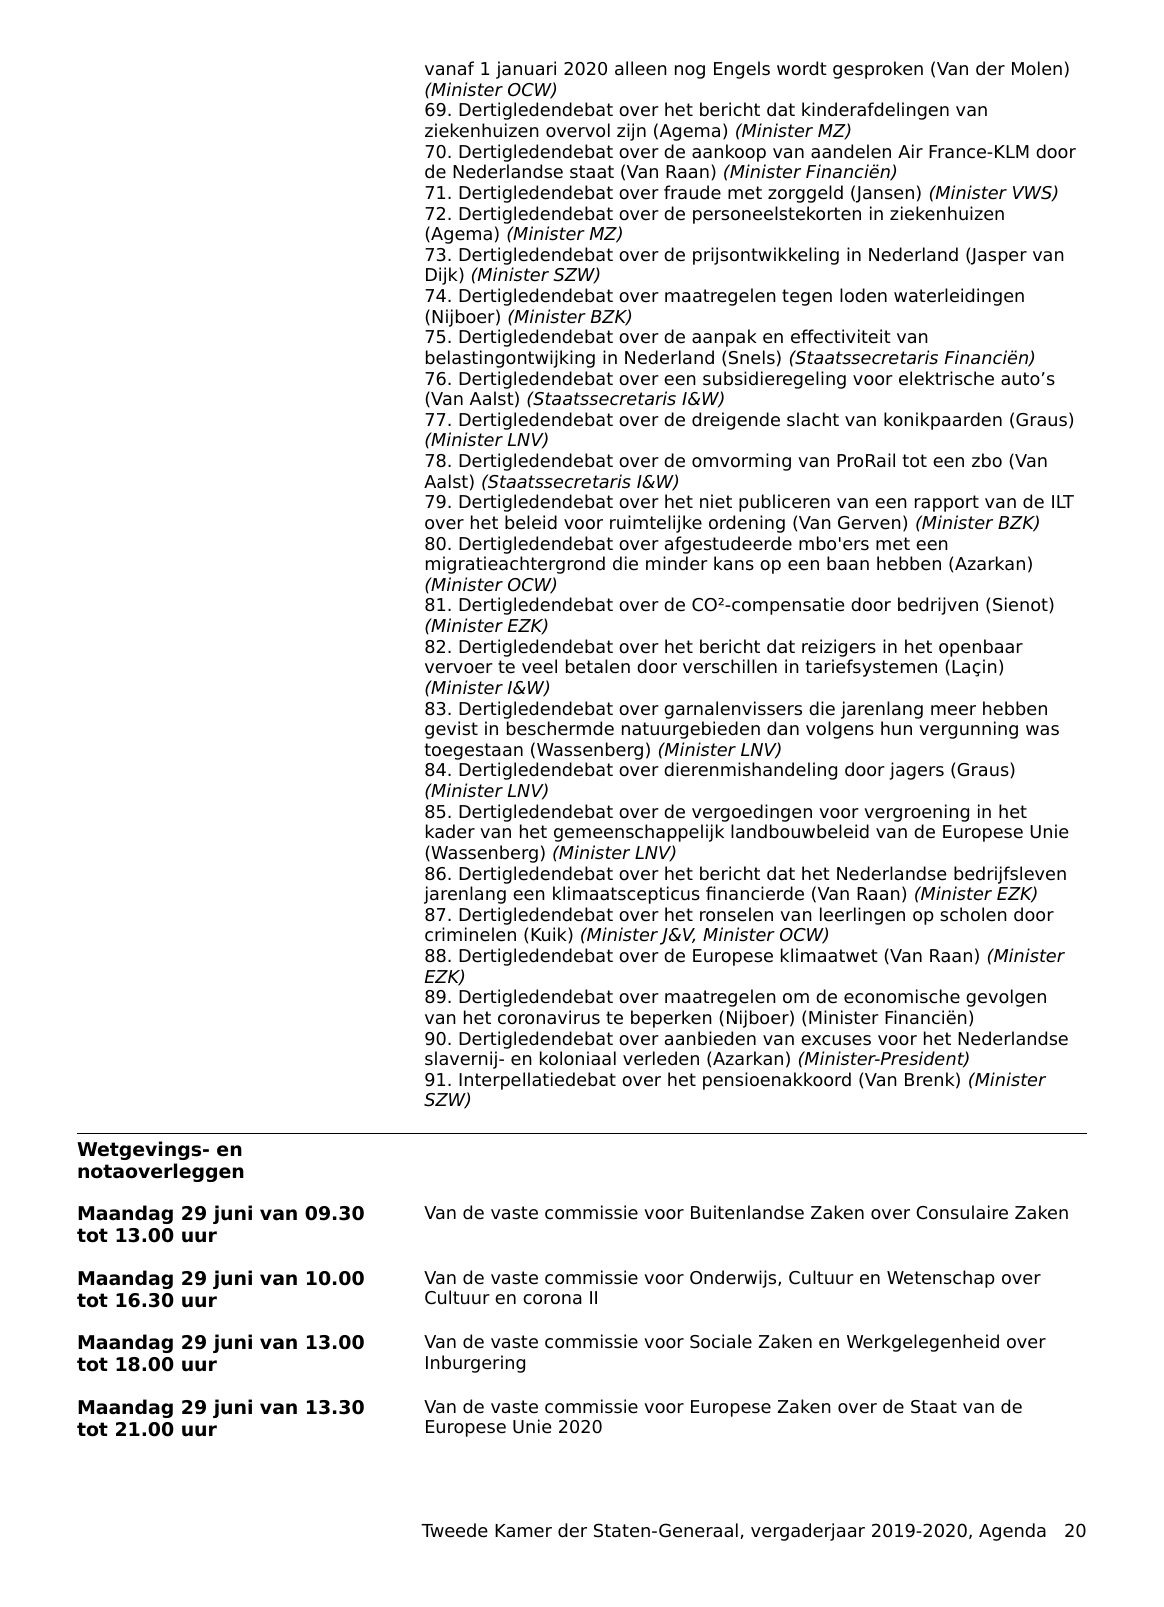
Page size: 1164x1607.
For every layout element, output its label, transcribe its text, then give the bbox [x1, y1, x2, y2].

table_cell [77, 183, 401, 203]
table_cell 75. Dertigledendebat over de aanpak en effectiviteit van belastingontwijking in Nederland (Snels) (Staatssecretaris Financiën) [418, 327, 1087, 368]
table_cell [77, 637, 401, 698]
table_cell [77, 864, 401, 905]
table_cell 72. Dertigledendebat over de personeelstekorten in ziekenhuizen (Agema) (Minister MZ) [418, 204, 1087, 245]
table_cell [401, 1247, 418, 1268]
table_cell 77. Dertigledendebat over de dreigende slacht van konikpaarden (Graus) (Minister LNV) [418, 410, 1087, 451]
table_cell [401, 451, 418, 492]
table_cell [77, 142, 401, 183]
table_cell [77, 1247, 401, 1268]
table_cell [77, 699, 401, 760]
table_cell 80. Dertigledendebat over afgestudeerde mbo'ers met een migratieachtergrond die minder kans op een baan hebben (Azarkan) (Minister OCW) [418, 534, 1087, 595]
table_cell [77, 369, 401, 410]
table_cell [77, 100, 401, 142]
table_cell [401, 1397, 418, 1441]
table_cell [401, 204, 418, 245]
table_cell 81. Dertigledendebat over de CO²-compensatie door bedrijven (Sienot) (Minister EZK) [418, 595, 1087, 637]
table_cell Van de vaste commissie voor Sociale Zaken en Werkgelegenheid over Inburgering [418, 1332, 1087, 1376]
table_cell [418, 1376, 1087, 1397]
table_cell [401, 905, 418, 946]
table_cell 90. Dertigledendebat over aanbieden van excuses voor het Nederlandse slavernij- en koloniaal verleden (Azarkan) (Minister-President) [418, 1029, 1087, 1070]
table_cell [401, 183, 418, 203]
table_cell [401, 369, 418, 410]
table_cell [401, 1441, 418, 1461]
table_cell 82. Dertigledendebat over het bericht dat reizigers in het openbaar vervoer te veel betalen door verschillen in tariefsystemen (Laçin) (Minister I&W) [418, 637, 1087, 698]
table_cell Maandag 29 juni van 10.00 tot 16.30 uur [77, 1268, 401, 1312]
table_cell 89. Dertigledendebat over maatregelen om de economische gevolgen van het coronavirus te beperken (Nijboer) (Minister Financiën) [418, 987, 1087, 1028]
table_cell [401, 699, 418, 760]
table_cell [401, 1070, 418, 1111]
table_cell Van de vaste commissie voor Onderwijs, Cultuur en Wetenschap over Cultuur en corona II [418, 1268, 1087, 1312]
table_cell [401, 1029, 418, 1070]
table_cell [401, 1268, 418, 1312]
table_cell [401, 802, 418, 863]
table_cell [418, 1441, 1087, 1461]
table_cell 69. Dertigledendebat over het bericht dat kinderafdelingen van ziekenhuizen overvol zijn (Agema) (Minister MZ) [418, 100, 1087, 142]
table_cell [77, 595, 401, 637]
table_cell [401, 1312, 418, 1332]
table_cell [77, 1376, 401, 1397]
table_cell [77, 802, 401, 863]
table_header [418, 1134, 1087, 1182]
table_cell [77, 204, 401, 245]
table_header Wetgevings- en notaoverleggen [77, 1134, 401, 1182]
table_cell [401, 946, 418, 987]
table_cell [401, 1203, 418, 1247]
table_cell [401, 1183, 418, 1203]
table_cell [77, 760, 401, 802]
table_cell [401, 410, 418, 451]
table_cell [401, 327, 418, 368]
table_cell [401, 142, 418, 183]
table_cell 71. Dertigledendebat over fraude met zorggeld (Jansen) (Minister VWS) [418, 183, 1087, 203]
table_header [401, 1134, 418, 1182]
table_cell 87. Dertigledendebat over het ronselen van leerlingen op scholen door criminelen (Kuik) (Minister J&V, Minister OCW) [418, 905, 1087, 946]
table_cell 73. Dertigledendebat over de prijsontwikkeling in Nederland (Jasper van Dijk) (Minister SZW) [418, 245, 1087, 286]
table_cell [401, 987, 418, 1028]
table_cell [401, 59, 418, 100]
table_cell Maandag 29 juni van 13.00 tot 18.00 uur [77, 1332, 401, 1376]
table_cell [77, 327, 401, 368]
table_cell [77, 534, 401, 595]
table_cell [77, 946, 401, 987]
table_cell [77, 1441, 401, 1461]
table_cell [401, 1332, 418, 1376]
table_cell [401, 595, 418, 637]
table_cell [77, 1183, 401, 1203]
table_cell [77, 286, 401, 327]
table_cell [77, 1312, 401, 1332]
table_cell [401, 286, 418, 327]
table_cell [77, 987, 401, 1028]
table_cell [77, 451, 401, 492]
table_cell 78. Dertigledendebat over de omvorming van ProRail tot een zbo (Van Aalst) (Staatssecretaris I&W) [418, 451, 1087, 492]
table_cell Van de vaste commissie voor Europese Zaken over de Staat van de Europese Unie 2020 [418, 1397, 1087, 1441]
table_cell [418, 1183, 1087, 1203]
table_cell 83. Dertigledendebat over garnalenvissers die jarenlang meer hebben gevist in beschermde natuurgebieden dan volgens hun vergunning was toegestaan (Wassenberg) (Minister LNV) [418, 699, 1087, 760]
table_cell 86. Dertigledendebat over het bericht dat het Nederlandse bedrijfsleven jarenlang een klimaatscepticus financierde (Van Raan) (Minister EZK) [418, 864, 1087, 905]
table_cell vanaf 1 januari 2020 alleen nog Engels wordt gesproken (Van der Molen) (Minister OCW) [418, 59, 1087, 100]
table_cell [77, 1029, 401, 1070]
table_cell 76. Dertigledendebat over een subsidieregeling voor elektrische auto’s (Van Aalst) (Staatssecretaris I&W) [418, 369, 1087, 410]
table_cell Van de vaste commissie voor Buitenlandse Zaken over Consulaire Zaken [418, 1203, 1087, 1247]
table_cell [401, 637, 418, 698]
table_cell 70. Dertigledendebat over de aankoop van aandelen Air France-KLM door de Nederlandse staat (Van Raan) (Minister Financiën) [418, 142, 1087, 183]
table_cell [77, 410, 401, 451]
table_cell [77, 59, 401, 100]
table_cell [401, 534, 418, 595]
table_cell Maandag 29 juni van 09.30 tot 13.00 uur [77, 1203, 401, 1247]
table_cell Maandag 29 juni van 13.30 tot 21.00 uur [77, 1397, 401, 1441]
table_cell 91. Interpellatiedebat over het pensioenakkoord (Van Brenk) (Minister SZW) [418, 1070, 1087, 1111]
table_cell 88. Dertigledendebat over de Europese klimaatwet (Van Raan) (Minister EZK) [418, 946, 1087, 987]
table_cell [77, 1070, 401, 1111]
table_cell 85. Dertigledendebat over de vergoedingen voor vergroening in het kader van het gemeenschappelijk landbouwbeleid van de Europese Unie (Wassenberg) (Minister LNV) [418, 802, 1087, 863]
table_cell [77, 492, 401, 533]
table_cell [401, 864, 418, 905]
table_cell [401, 245, 418, 286]
table_cell [418, 1312, 1087, 1332]
table_cell 74. Dertigledendebat over maatregelen tegen loden waterleidingen (Nijboer) (Minister BZK) [418, 286, 1087, 327]
table_cell 79. Dertigledendebat over het niet publiceren van een rapport van de ILT over het beleid voor ruimtelijke ordening (Van Gerven) (Minister BZK) [418, 492, 1087, 533]
table_cell [418, 1247, 1087, 1268]
table_cell 84. Dertigledendebat over dierenmishandeling door jagers (Graus) (Minister LNV) [418, 760, 1087, 802]
table_cell [77, 905, 401, 946]
table_cell [77, 245, 401, 286]
table_cell [401, 760, 418, 802]
table_cell [401, 100, 418, 142]
table_cell [401, 1376, 418, 1397]
table_cell [401, 492, 418, 533]
